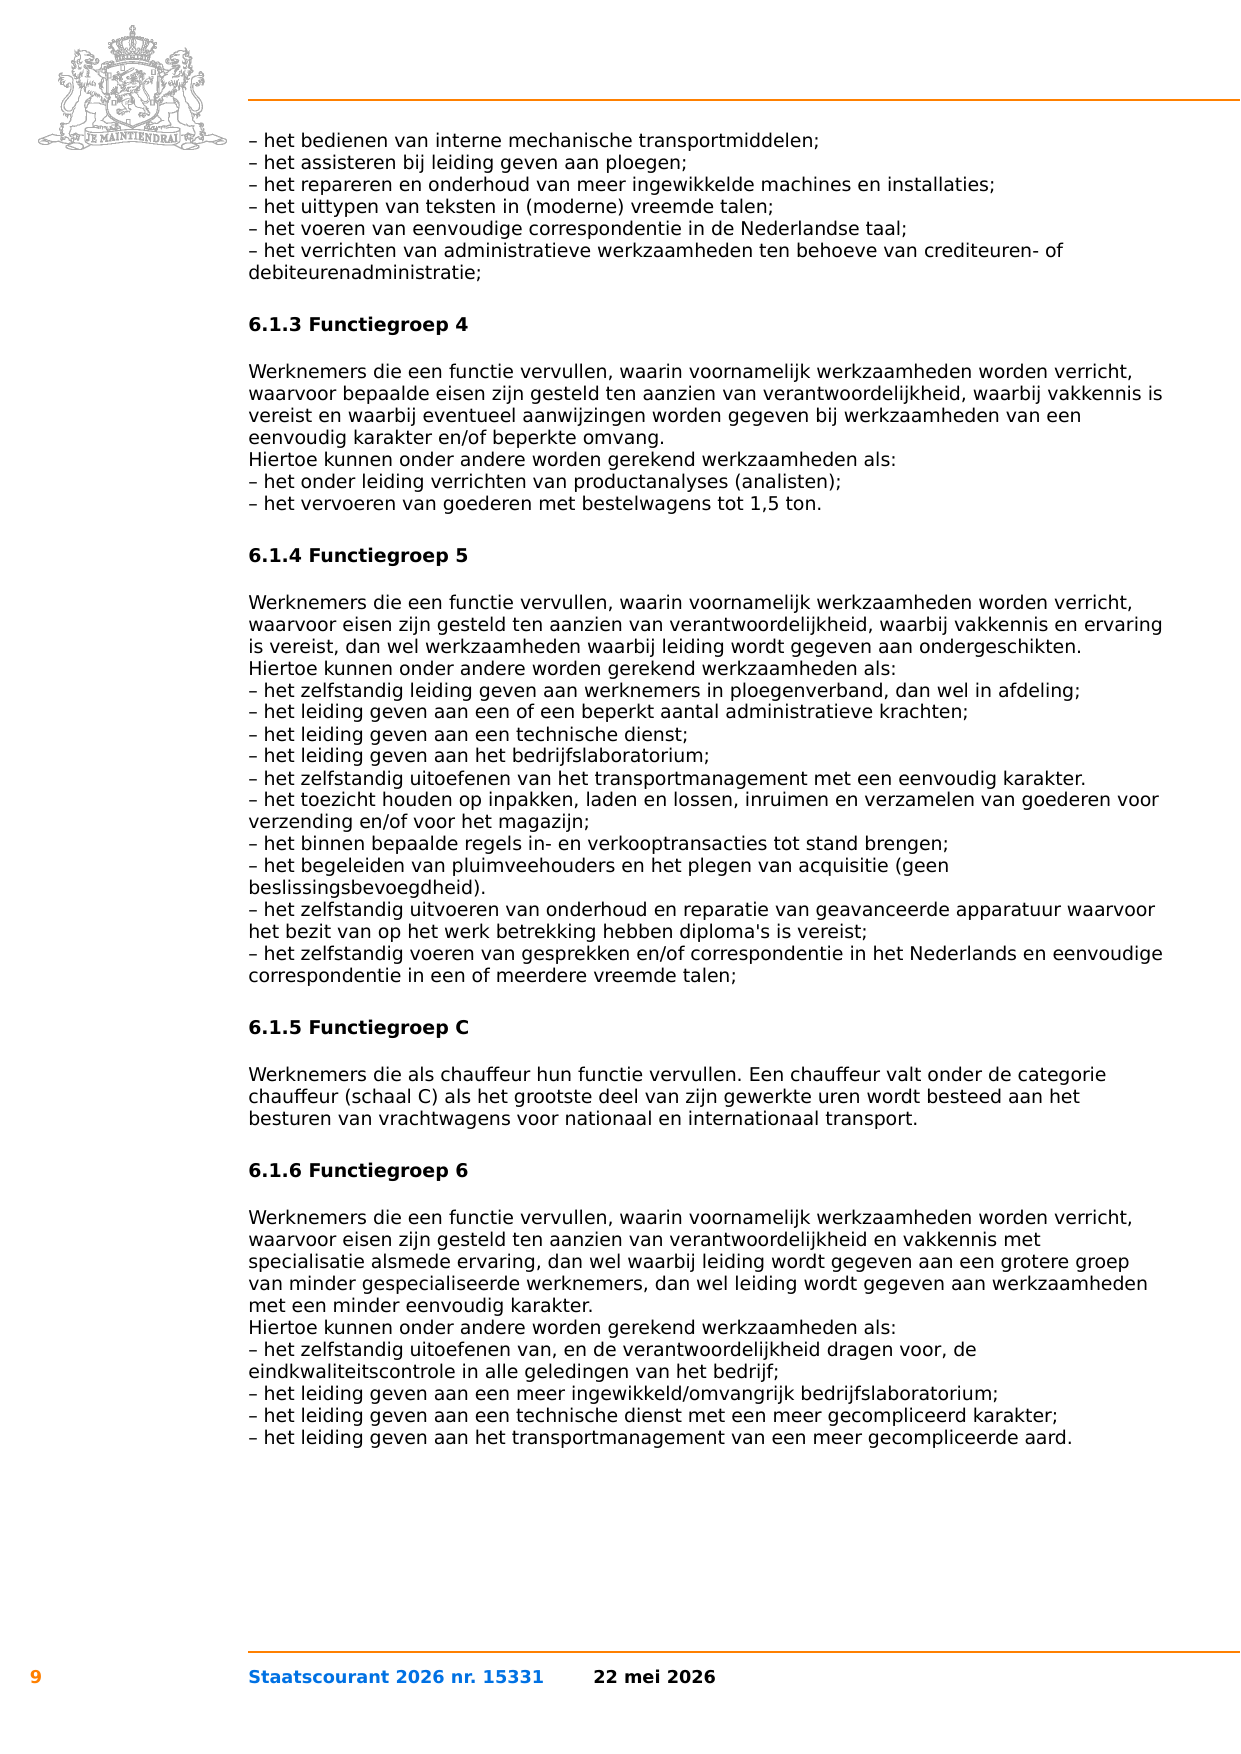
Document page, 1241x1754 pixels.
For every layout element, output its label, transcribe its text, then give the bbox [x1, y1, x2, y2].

text – het repareren en onderhoud van meer ingewikkelde machines en installaties; [248, 174, 1163, 196]
subtitle 6.1.4 Functiegroep 5 [248, 544, 1163, 567]
text – het toezicht houden op inpakken, laden en lossen, inruimen en verzamelen van goederen voor verzending en/of voor het magazijn; [248, 789, 1163, 833]
picture [38, 25, 227, 150]
text Hiertoe kunnen onder andere worden gerekend werkzaamheden als: [248, 449, 1163, 471]
text – het assisteren bij leiding geven aan ploegen; [248, 152, 1163, 174]
text – het begeleiden van pluimveehouders en het plegen van acquisitie (geen beslissingsbevoegdheid). [248, 855, 1163, 899]
text – het leiding geven aan het transportmanagement van een meer gecompliceerde aard. [248, 1427, 1163, 1449]
text Werknemers die als chauffeur hun functie vervullen. Een chauffeur valt onder de categorie chauffeur (schaal C) als het grootste deel van zijn gewerkte uren wordt besteed aan het besturen van vrachtwagens voor nationaal en internationaal transport. [248, 1064, 1163, 1130]
text – het verrichten van administratieve werkzaamheden ten behoeve van crediteuren- of debiteurenadministratie; [248, 240, 1163, 284]
text – het leiding geven aan een of een beperkt aantal administratieve krachten; [248, 701, 1163, 723]
text – het bedienen van interne mechanische transportmiddelen; [248, 130, 1163, 152]
text – het uittypen van teksten in (moderne) vreemde talen; [248, 196, 1163, 218]
text – het vervoeren van goederen met bestelwagens tot 1,5 ton. [248, 493, 1163, 514]
text Werknemers die een functie vervullen, waarin voornamelijk werkzaamheden worden verricht, waarvoor eisen zijn gesteld ten aanzien van verantwoordelijkheid en vakkennis met specialisatie alsmede ervaring, dan wel waarbij leiding wordt gegeven aan een grotere groep van minder gespecialiseerde werknemers, dan wel leiding wordt gegeven aan werkzaamheden met een minder eenvoudig karakter. [248, 1207, 1163, 1317]
text – het leiding geven aan een technische dienst met een meer gecompliceerd karakter; [248, 1405, 1163, 1427]
text Hiertoe kunnen onder andere worden gerekend werkzaamheden als: [248, 657, 1163, 679]
subtitle 6.1.6 Functiegroep 6 [248, 1160, 1163, 1182]
text – het voeren van eenvoudige correspondentie in de Nederlandse taal; [248, 218, 1163, 240]
text – het leiding geven aan een technische dienst; [248, 723, 1163, 745]
text – het onder leiding verrichten van productanalyses (analisten); [248, 471, 1163, 493]
subtitle 6.1.5 Functiegroep C [248, 1017, 1163, 1039]
text – het leiding geven aan het bedrijfslaboratorium; [248, 745, 1163, 767]
text – het zelfstandig uitoefenen van het transportmanagement met een eenvoudig karakter. [248, 767, 1163, 789]
subtitle 6.1.3 Functiegroep 4 [248, 314, 1163, 336]
text – het zelfstandig uitoefenen van, en de verantwoordelijkheid dragen voor, de eindkwaliteitscontrole in alle geledingen van het bedrijf; [248, 1339, 1163, 1383]
text Werknemers die een functie vervullen, waarin voornamelijk werkzaamheden worden verricht, waarvoor bepaalde eisen zijn gesteld ten aanzien van verantwoordelijkheid, waarbij vakkennis is vereist en waarbij eventueel aanwijzingen worden gegeven bij werkzaamheden van een eenvoudig karakter en/of beperkte omvang. [248, 361, 1163, 449]
text – het zelfstandig uitvoeren van onderhoud en reparatie van geavanceerde apparatuur waarvoor het bezit van op het werk betrekking hebben diploma's is vereist; [248, 899, 1163, 943]
text Hiertoe kunnen onder andere worden gerekend werkzaamheden als: [248, 1317, 1163, 1339]
text Werknemers die een functie vervullen, waarin voornamelijk werkzaamheden worden verricht, waarvoor eisen zijn gesteld ten aanzien van verantwoordelijkheid, waarbij vakkennis en ervaring is vereist, dan wel werkzaamheden waarbij leiding wordt gegeven aan ondergeschikten. [248, 592, 1163, 657]
text – het leiding geven aan een meer ingewikkeld/omvangrijk bedrijfslaboratorium; [248, 1383, 1163, 1405]
text – het binnen bepaalde regels in- en verkooptransacties tot stand brengen; [248, 833, 1163, 855]
text – het zelfstandig leiding geven aan werknemers in ploegenverband, dan wel in afdeling; [248, 679, 1163, 701]
text – het zelfstandig voeren van gesprekken en/of correspondentie in het Nederlands en eenvoudige correspondentie in een of meerdere vreemde talen; [248, 943, 1163, 987]
